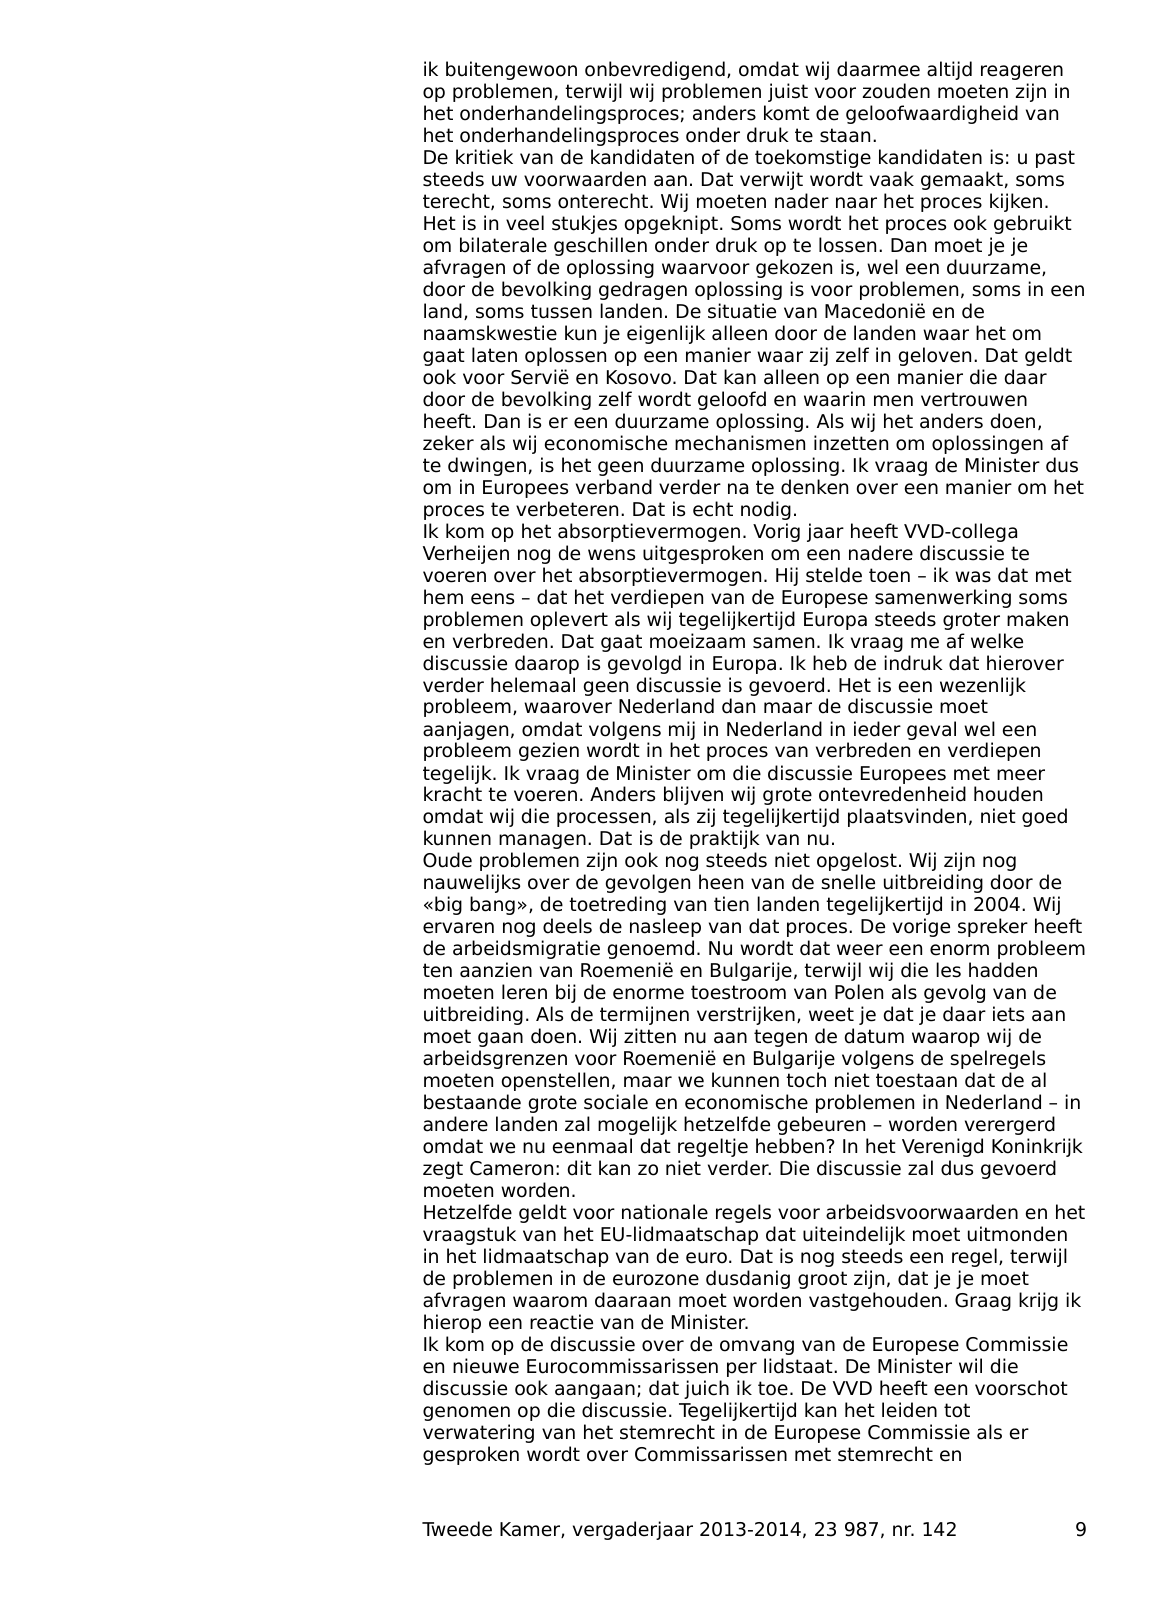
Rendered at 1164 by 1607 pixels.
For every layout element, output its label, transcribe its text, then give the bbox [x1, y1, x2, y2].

text Oude problemen zijn ook nog steeds niet opgelost. Wij zijn nog nauwelijks over de gevolgen heen van de snelle uitbreiding door de «big bang», de toetreding van tien landen tegelijkertijd in 2004. Wij ervaren nog deels de nasleep van dat proces. De vorige spreker heeft de arbeidsmigratie genoemd. Nu wordt dat weer een enorm probleem ten aanzien van Roemenië en Bulgarije, terwijl wij die les hadden moeten leren bij de enorme toestroom van Polen als gevolg van de uitbreiding. Als de termijnen verstrijken, weet je dat je daar iets aan moet gaan doen. Wij zitten nu aan tegen de datum waarop wij de arbeidsgrenzen voor Roemenië en Bulgarije volgens de spelregels moeten openstellen, maar we kunnen toch niet toestaan dat de al bestaande grote sociale en economische problemen in Nederland – in andere landen zal mogelijk hetzelfde gebeuren – worden verergerd omdat we nu eenmaal dat regeltje hebben? In het Verenigd Koninkrijk zegt Cameron: dit kan zo niet verder. Die discussie zal dus gevoerd moeten worden. [422, 850, 1087, 1202]
text De kritiek van de kandidaten of de toekomstige kandidaten is: u past steeds uw voorwaarden aan. Dat verwijt wordt vaak gemaakt, soms terecht, soms onterecht. Wij moeten nader naar het proces kijken. Het is in veel stukjes opgeknipt. Soms wordt het proces ook gebruikt om bilaterale geschillen onder druk op te lossen. Dan moet je je afvragen of de oplossing waarvoor gekozen is, wel een duurzame, door de bevolking gedragen oplossing is voor problemen, soms in een land, soms tussen landen. De situatie van Macedonië en de naamskwestie kun je eigenlijk alleen door de landen waar het om gaat laten oplossen op een manier waar zij zelf in geloven. Dat geldt ook voor Servië en Kosovo. Dat kan alleen op een manier die daar door de bevolking zelf wordt geloofd en waarin men vertrouwen heeft. Dan is er een duurzame oplossing. Als wij het anders doen, zeker als wij economische mechanismen inzetten om oplossingen af te dwingen, is het geen duurzame oplossing. Ik vraag de Minister dus om in Europees verband verder na te denken over een manier om het proces te verbeteren. Dat is echt nodig. [422, 147, 1087, 521]
text Ik kom op het absorptievermogen. Vorig jaar heeft VVD-collega Verheijen nog de wens uitgesproken om een nadere discussie te voeren over het absorptievermogen. Hij stelde toen – ik was dat met hem eens – dat het verdiepen van de Europese samenwerking soms problemen oplevert als wij tegelijkertijd Europa steeds groter maken en verbreden. Dat gaat moeizaam samen. Ik vraag me af welke discussie daarop is gevolgd in Europa. Ik heb de indruk dat hierover verder helemaal geen discussie is gevoerd. Het is een wezenlijk probleem, waarover Nederland dan maar de discussie moet aanjagen, omdat volgens mij in Nederland in ieder geval wel een probleem gezien wordt in het proces van verbreden en verdiepen tegelijk. Ik vraag de Minister om die discussie Europees met meer kracht te voeren. Anders blijven wij grote ontevredenheid houden omdat wij die processen, als zij tegelijkertijd plaatsvinden, niet goed kunnen managen. Dat is de praktijk van nu. [422, 521, 1087, 850]
text Hetzelfde geldt voor nationale regels voor arbeidsvoorwaarden en het vraagstuk van het EU-lidmaatschap dat uiteindelijk moet uitmonden in het lidmaatschap van de euro. Dat is nog steeds een regel, terwijl de problemen in de eurozone dusdanig groot zijn, dat je je moet afvragen waarom daaraan moet worden vastgehouden. Graag krijg ik hierop een reactie van de Minister. [422, 1202, 1087, 1334]
text Ik kom op de discussie over de omvang van de Europese Commissie en nieuwe Eurocommissarissen per lidstaat. De Minister wil die discussie ook aangaan; dat juich ik toe. De VVD heeft een voorschot genomen op die discussie. Tegelijkertijd kan het leiden tot verwatering van het stemrecht in de Europese Commissie als er gesproken wordt over Commissarissen met stemrecht en [422, 1334, 1087, 1466]
text ik buitengewoon onbevredigend, omdat wij daarmee altijd reageren op problemen, terwijl wij problemen juist voor zouden moeten zijn in het onderhandelingsproces; anders komt de geloofwaardigheid van het onderhandelingsproces onder druk te staan. [422, 59, 1087, 147]
